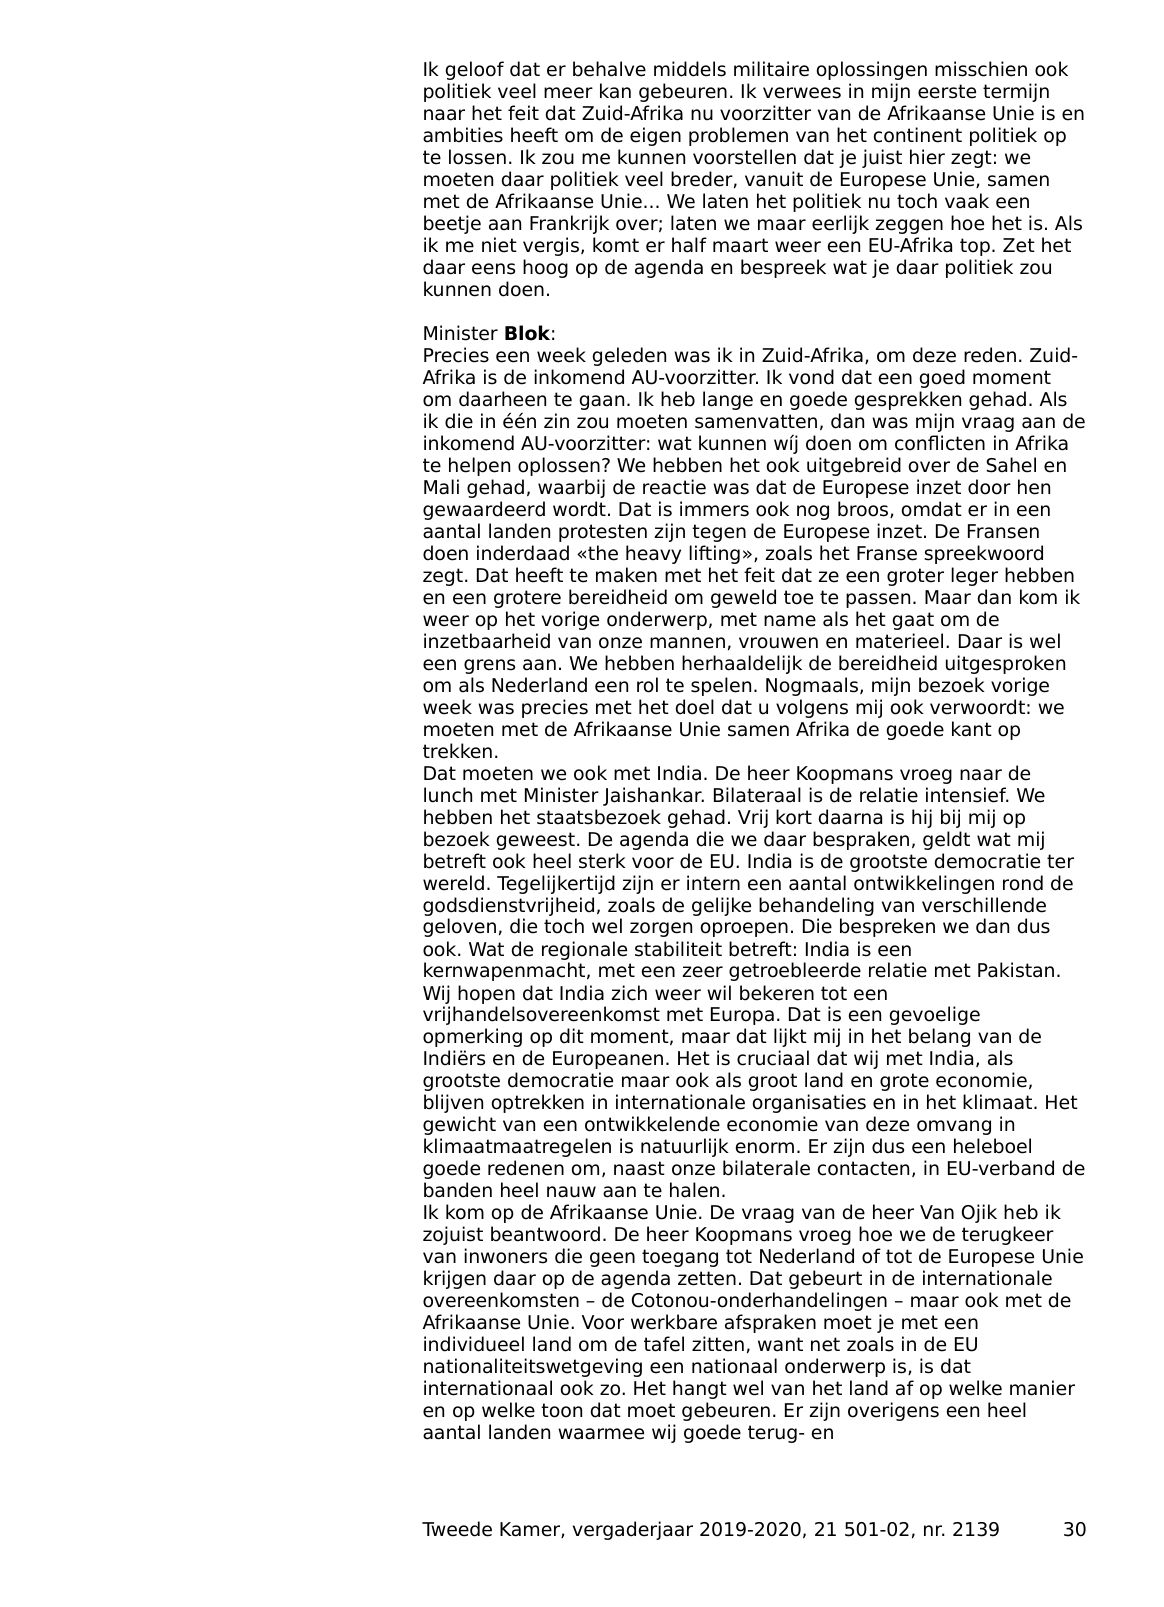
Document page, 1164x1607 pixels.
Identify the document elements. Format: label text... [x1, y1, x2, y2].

text Ik kom op de Afrikaanse Unie. De vraag van de heer Van Ojik heb ik zojuist beantwoord. De heer Koopmans vroeg hoe we de terugkeer van inwoners die geen toegang tot Nederland of tot de Europese Unie krijgen daar op de agenda zetten. Dat gebeurt in de internationale overeenkomsten – de Cotonou-onderhandelingen – maar ook met de Afrikaanse Unie. Voor werkbare afspraken moet je met een individueel land om de tafel zitten, want net zoals in de EU nationaliteitswetgeving een nationaal onderwerp is, is dat internationaal ook zo. Het hangt wel van het land af op welke manier en op welke toon dat moet gebeuren. Er zijn overigens een heel aantal landen waarmee wij goede terug- en [422, 1202, 1087, 1444]
text Dat moeten we ook met India. De heer Koopmans vroeg naar de lunch met Minister Jaishankar. Bilateraal is de relatie intensief. We hebben het staatsbezoek gehad. Vrij kort daarna is hij bij mij op bezoek geweest. De agenda die we daar bespraken, geldt wat mij betreft ook heel sterk voor de EU. India is de grootste democratie ter wereld. Tegelijkertijd zijn er intern een aantal ontwikkelingen rond de godsdienstvrijheid, zoals de gelijke behandeling van verschillende geloven, die toch wel zorgen oproepen. Die bespreken we dan dus ook. Wat de regionale stabiliteit betreft: India is een kernwapenmacht, met een zeer getroebleerde relatie met Pakistan. Wij hopen dat India zich weer wil bekeren tot een vrijhandelsovereenkomst met Europa. Dat is een gevoelige opmerking op dit moment, maar dat lijkt mij in het belang van de Indiërs en de Europeanen. Het is cruciaal dat wij met India, als grootste democratie maar ook als groot land en grote economie, blijven optrekken in internationale organisaties en in het klimaat. Het gewicht van een ontwikkelende economie van deze omvang in klimaatmaatregelen is natuurlijk enorm. Er zijn dus een heleboel goede redenen om, naast onze bilaterale contacten, in EU-verband de banden heel nauw aan te halen. [422, 763, 1087, 1202]
text Ik geloof dat er behalve middels militaire oplossingen misschien ook politiek veel meer kan gebeuren. Ik verwees in mijn eerste termijn naar het feit dat Zuid-Afrika nu voorzitter van de Afrikaanse Unie is en ambities heeft om de eigen problemen van het continent politiek op te lossen. Ik zou me kunnen voorstellen dat je juist hier zegt: we moeten daar politiek veel breder, vanuit de Europese Unie, samen met de Afrikaanse Unie... We laten het politiek nu toch vaak een beetje aan Frankrijk over; laten we maar eerlijk zeggen hoe het is. Als ik me niet vergis, komt er half maart weer een EU-Afrika top. Zet het daar eens hoog op de agenda en bespreek wat je daar politiek zou kunnen doen. [422, 59, 1087, 301]
text Minister Blok: [422, 323, 1087, 345]
text Precies een week geleden was ik in Zuid-Afrika, om deze reden. Zuid-Afrika is de inkomend AU-voorzitter. Ik vond dat een goed moment om daarheen te gaan. Ik heb lange en goede gesprekken gehad. Als ik die in één zin zou moeten samenvatten, dan was mijn vraag aan de inkomend AU-voorzitter: wat kunnen wíj doen om conflicten in Afrika te helpen oplossen? We hebben het ook uitgebreid over de Sahel en Mali gehad, waarbij de reactie was dat de Europese inzet door hen gewaardeerd wordt. Dat is immers ook nog broos, omdat er in een aantal landen protesten zijn tegen de Europese inzet. De Fransen doen inderdaad «the heavy lifting», zoals het Franse spreekwoord zegt. Dat heeft te maken met het feit dat ze een groter leger hebben en een grotere bereidheid om geweld toe te passen. Maar dan kom ik weer op het vorige onderwerp, met name als het gaat om de inzetbaarheid van onze mannen, vrouwen en materieel. Daar is wel een grens aan. We hebben herhaaldelijk de bereidheid uitgesproken om als Nederland een rol te spelen. Nogmaals, mijn bezoek vorige week was precies met het doel dat u volgens mij ook verwoordt: we moeten met de Afrikaanse Unie samen Afrika de goede kant op trekken. [422, 345, 1087, 763]
